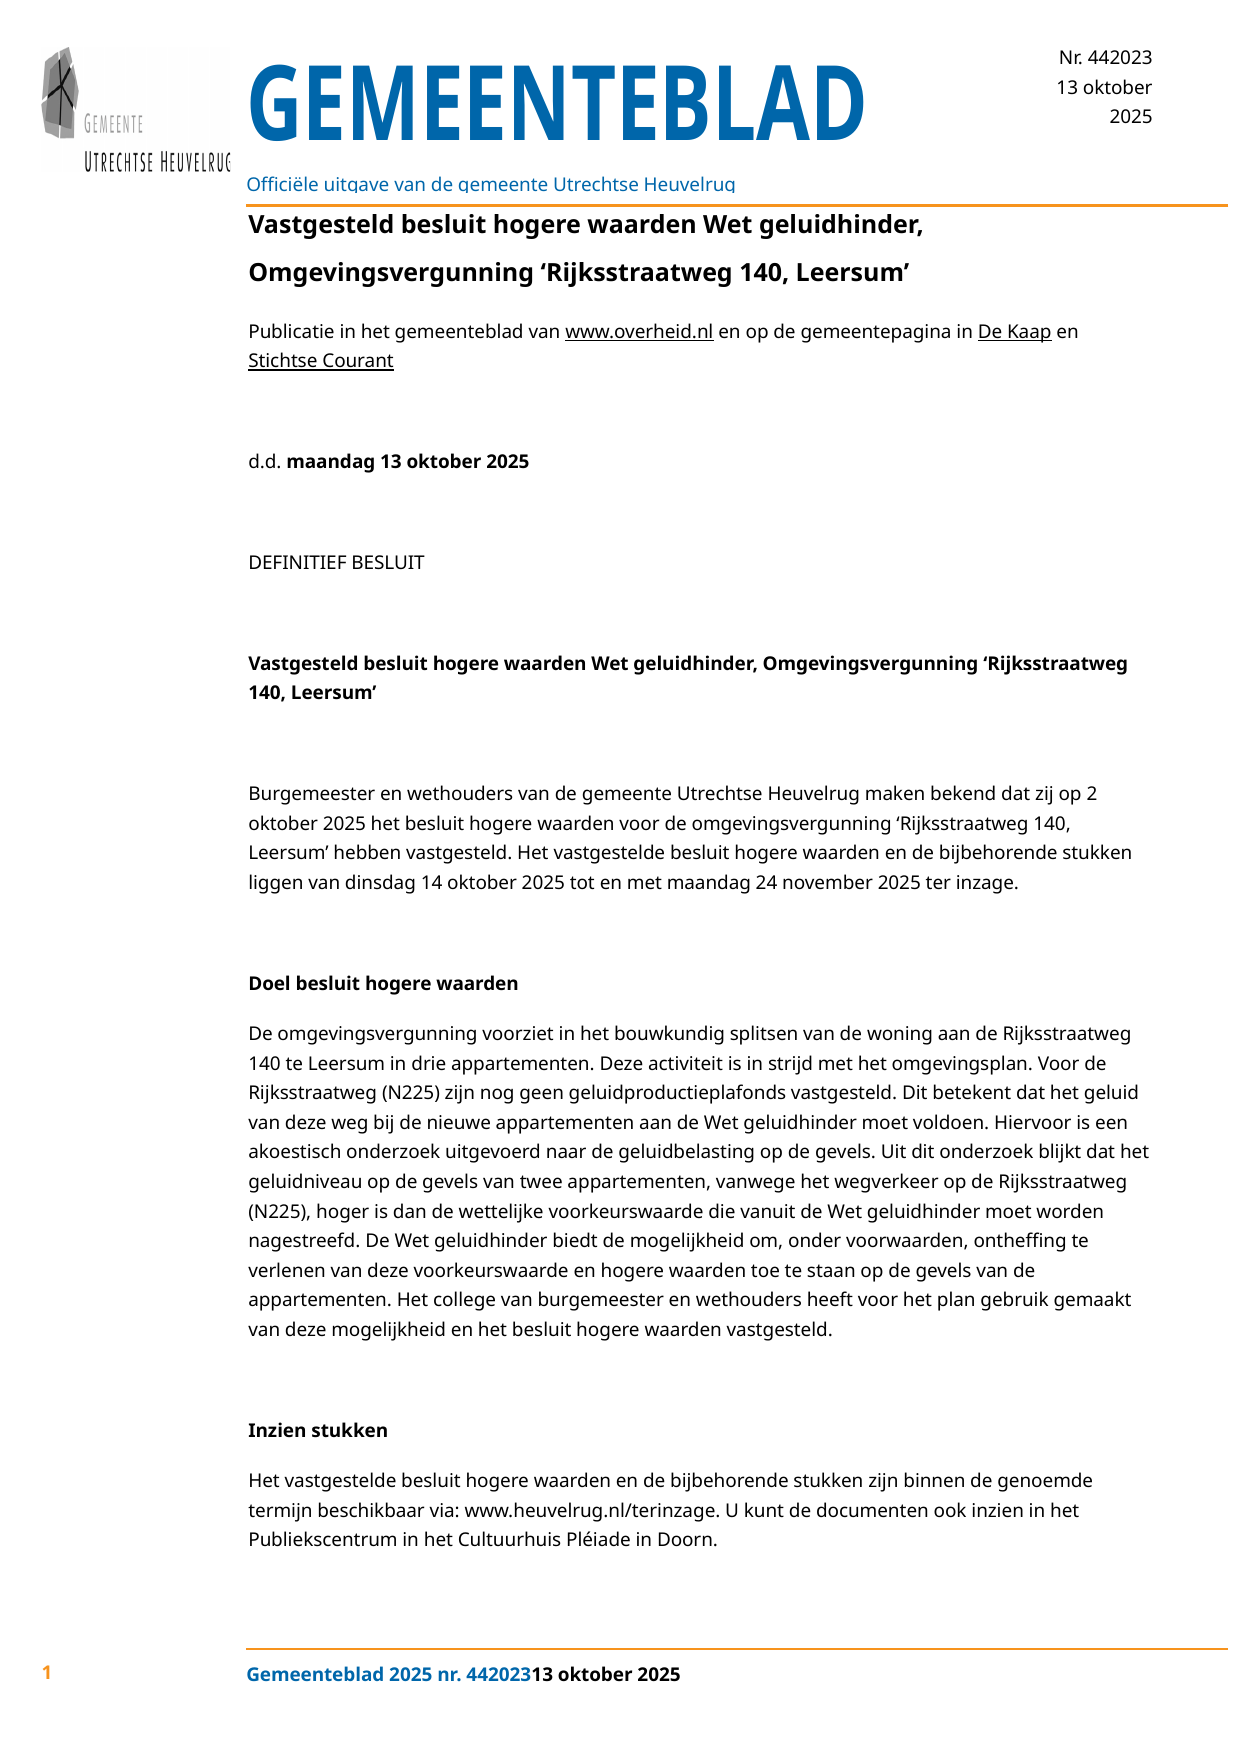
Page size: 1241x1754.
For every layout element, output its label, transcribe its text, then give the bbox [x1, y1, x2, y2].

text Doel besluit hogere waarden [248, 970, 1152, 996]
text Vastgesteld besluit hogere waarden Wet geluidhinder, Omgevingsvergunning ‘Rijksstraatweg 140, Leersum’ [248, 207, 1152, 288]
text DEFINITIEF BESLUIT [248, 549, 1152, 575]
text Inzien stukken [248, 1417, 1152, 1443]
text Publicatie in het gemeenteblad van www.overheid.nl en op de gemeentepagina in De Kaap en Stichtse Courant [248, 318, 1152, 373]
text Het vastgestelde besluit hogere waarden en de bijbehorende stukken zijn binnen de genoemde termijn beschikbaar via: www.heuvelrug.nl/terinzage. U kunt de documenten ook inzien in het Publiekscentrum in het Cultuurhuis Pléiade in Doorn. [248, 1467, 1152, 1552]
text Vastgesteld besluit hogere waarden Wet geluidhinder, Omgevingsvergunning ‘Rijksstraatweg 140, Leersum’ [248, 650, 1152, 705]
text De omgevingsvergunning voorziet in het bouwkundig splitsen van de woning aan de Rijksstraatweg 140 te Leersum in drie appartementen. Deze activiteit is in strijd met het omgevingsplan. Voor de Rijksstraatweg (N225) zijn nog geen geluidproductieplafonds vastgesteld. Dit betekent dat het geluid van deze weg bij de nieuwe appartementen aan de Wet geluidhinder moet voldoen. Hiervoor is een akoestisch onderzoek uitgevoerd naar de geluidbelasting op de gevels. Uit dit onderzoek blijkt dat het geluidniveau op de gevels van twee appartementen, vanwege het wegverkeer op de Rijksstraatweg (N225), hoger is dan de wettelijke voorkeurswaarde die vanuit de Wet geluidhinder moet worden nagestreefd. De Wet geluidhinder biedt de mogelijkheid om, onder voorwaarden, ontheffing te verlenen van deze voorkeurswaarde en hogere waarden toe te staan op de gevels van de appartementen. Het college van burgemeester en wethouders heeft voor het plan gebruik gemaakt van deze mogelijkheid en het besluit hogere waarden vastgesteld. [248, 1020, 1152, 1342]
text Burgemeester en wethouders van de gemeente Utrechtse Heuvelrug maken bekend dat zij op 2 oktober 2025 het besluit hogere waarden voor de omgevingsvergunning ‘Rijksstraatweg 140, Leersum’ hebben vastgesteld. Het vastgestelde besluit hogere waarden en de bijbehorende stukken liggen van dinsdag 14 oktober 2025 tot en met maandag 24 november 2025 ter inzage. [248, 780, 1152, 895]
text d.d. maandag 13 oktober 2025 [248, 448, 1152, 474]
picture [41, 47, 231, 172]
